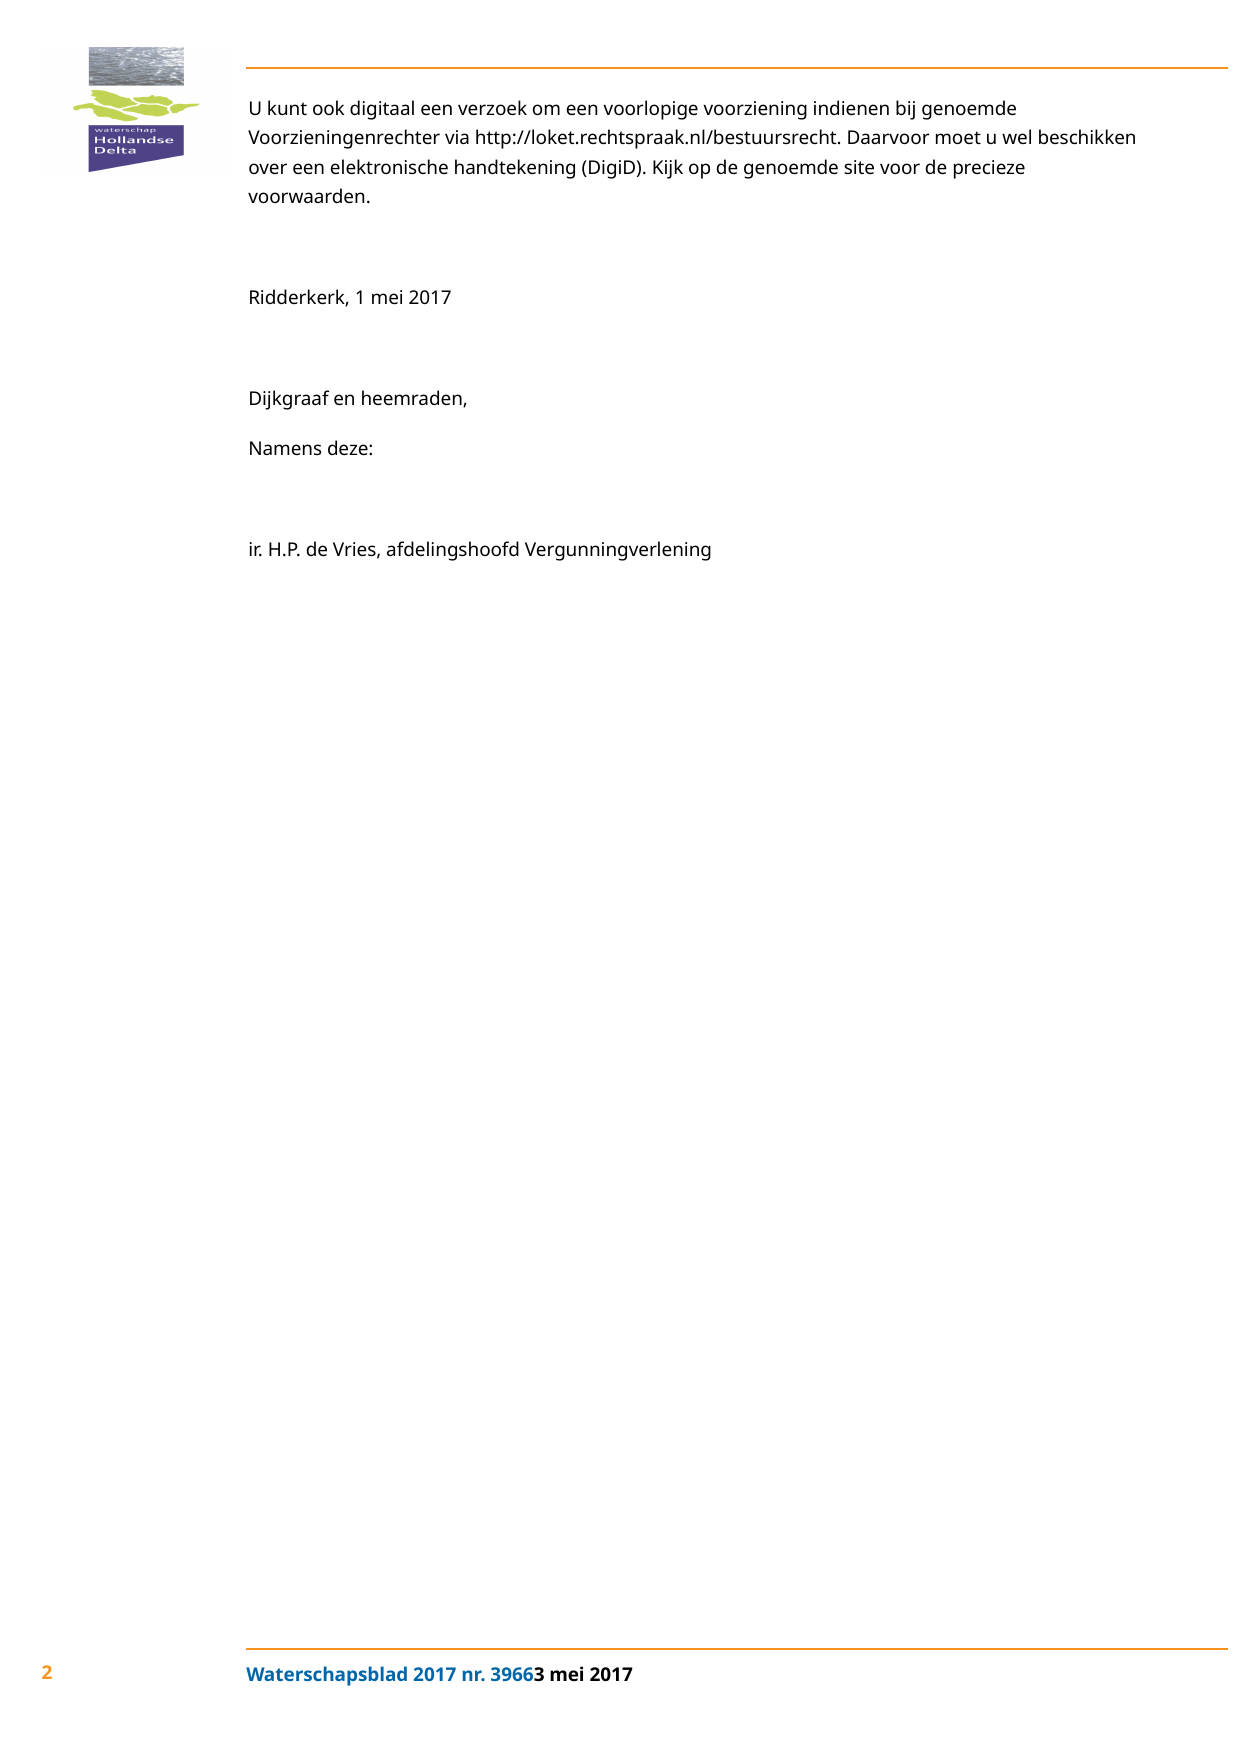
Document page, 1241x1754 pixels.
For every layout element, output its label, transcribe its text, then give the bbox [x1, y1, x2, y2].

text Namens deze: [248, 436, 1152, 461]
text Dijkgraaf en heemraden, [248, 385, 1152, 411]
picture [41, 47, 231, 172]
text Ridderkerk, 1 mei 2017 [248, 284, 1152, 310]
text ir. H.P. de Vries, afdelingshoofd Vergunningverlening [248, 536, 1152, 562]
text U kunt ook digitaal een verzoek om een voorlopige voorziening indienen bij genoemde Voorzieningenrechter via http://loket.rechtspraak.nl/bestuursrecht. Daarvoor moet u wel beschikken over een elektronische handtekening (DigiD). Kijk op de genoemde site voor de precieze voorwaarden. [248, 95, 1152, 209]
